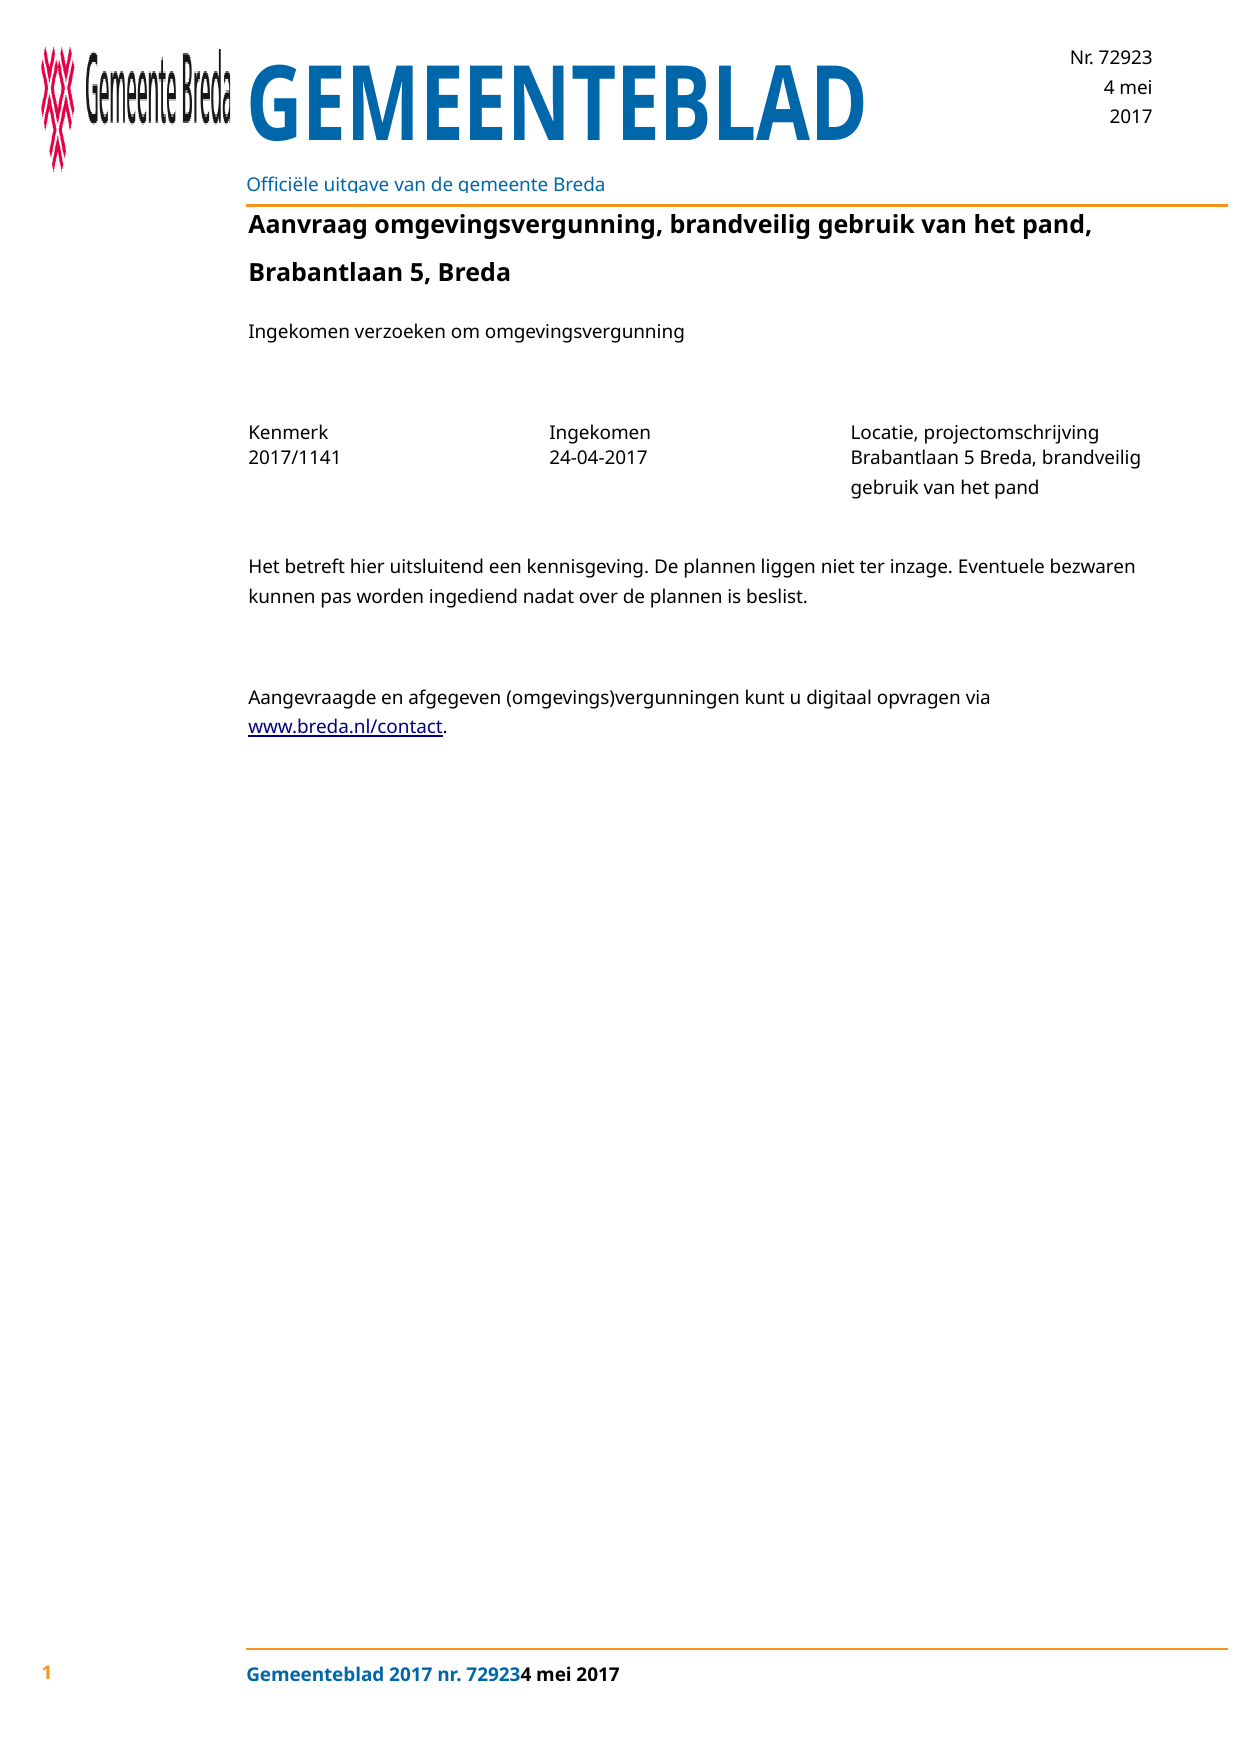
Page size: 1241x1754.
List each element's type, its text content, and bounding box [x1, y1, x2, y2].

text Ingekomen verzoeken om omgevingsvergunning [248, 318, 1152, 344]
text Aangevraagde en afgegeven (omgevings)vergunningen kunt u digitaal opvragen via www.breda.nl/contact. [248, 684, 1152, 739]
table_cell 2017/1141 [248, 445, 549, 500]
text Aanvraag omgevingsvergunning, brandveilig gebruik van het pand, Brabantlaan 5, Breda [248, 207, 1152, 288]
text Het betreft hier uitsluitend een kennisgeving. De plannen liggen niet ter inzage. Eventuele bezwaren kunnen pas worden ingediend nadat over de plannen is beslist. [248, 553, 1152, 609]
table_header Locatie, projectomschrijving [850, 419, 1152, 444]
table_header Ingekomen [549, 419, 850, 444]
table_header Kenmerk [248, 419, 549, 444]
table_cell 24-04-2017 [549, 445, 850, 500]
picture [41, 47, 231, 172]
table_cell Brabantlaan 5 Breda, brandveilig gebruik van het pand [850, 445, 1152, 500]
